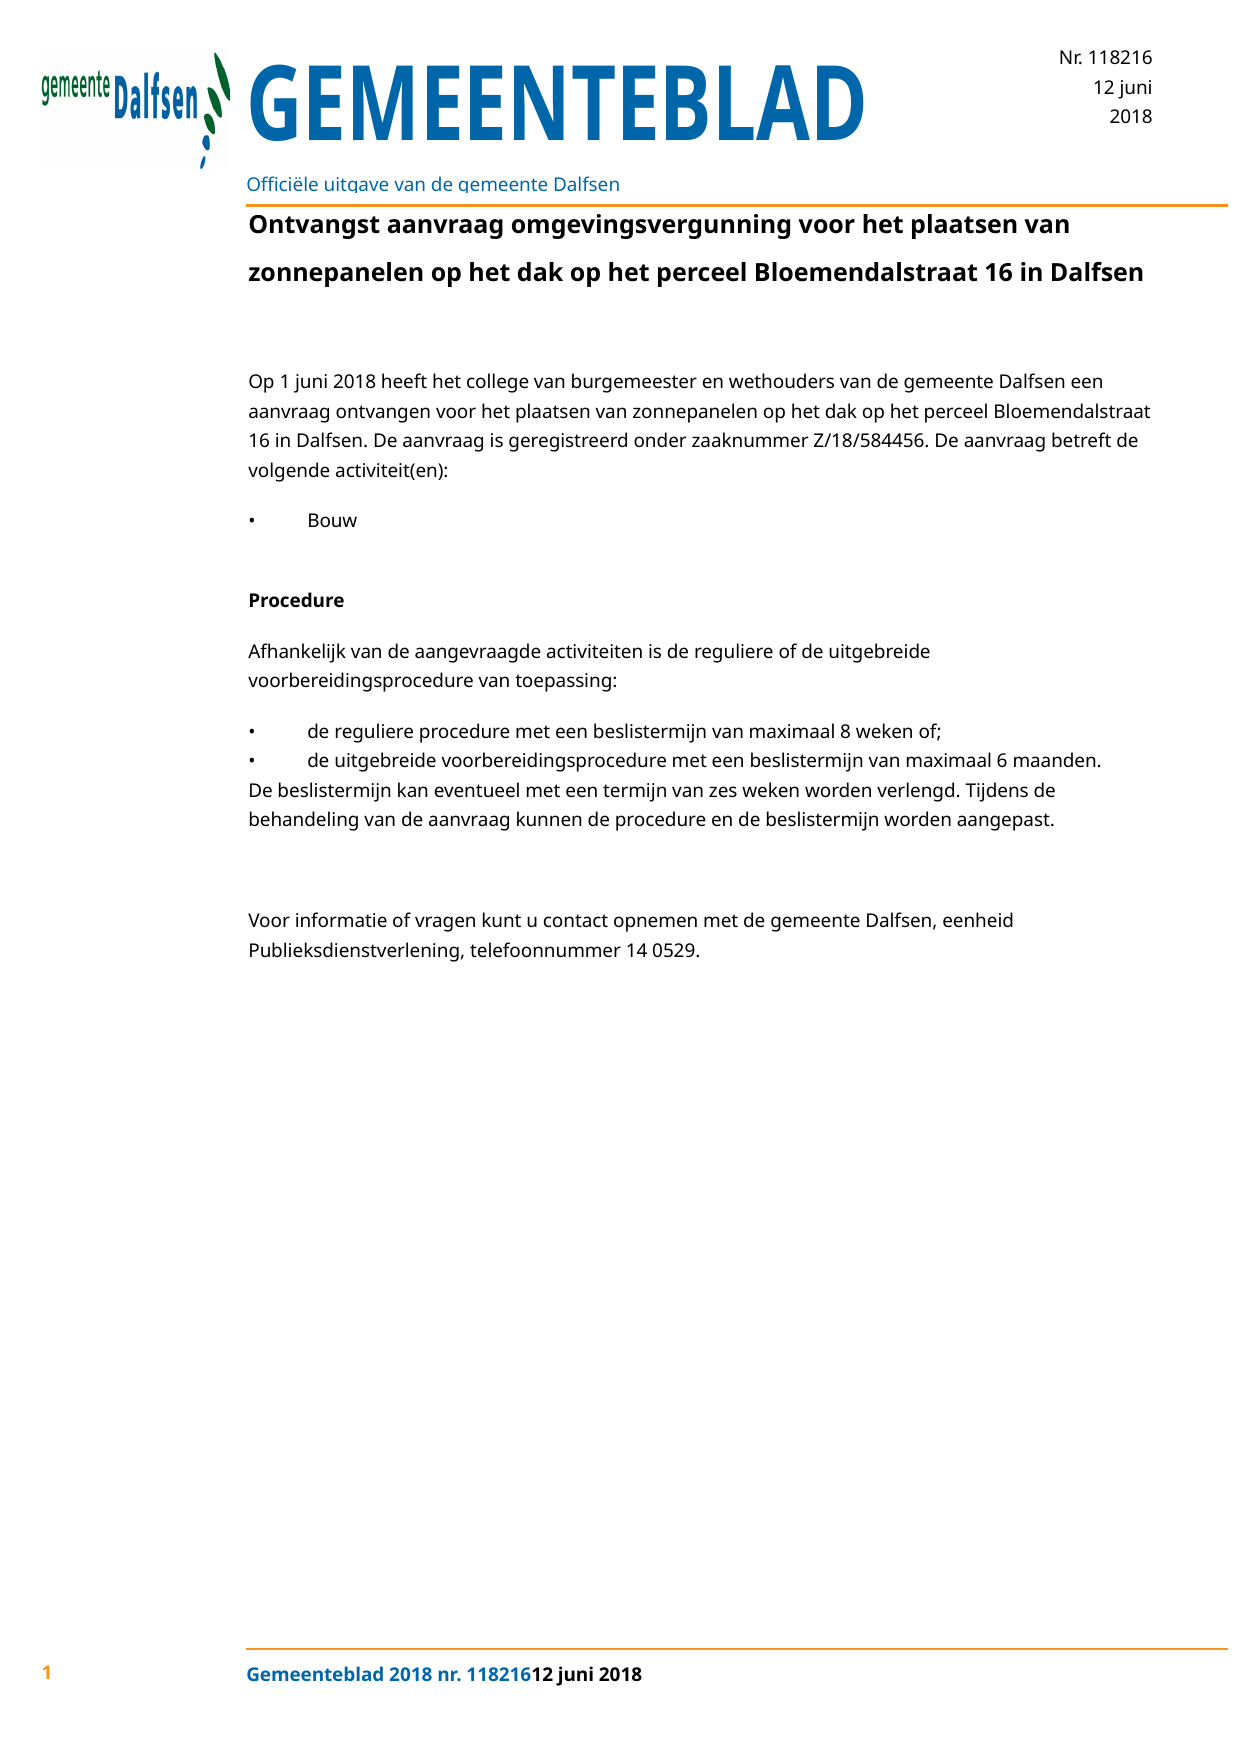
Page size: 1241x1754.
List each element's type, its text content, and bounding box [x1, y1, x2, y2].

text Op 1 juni 2018 heeft het college van burgemeester en wethouders van de gemeente Dalfsen een aanvraag ontvangen voor het plaatsen van zonnepanelen op het dak op het perceel Bloemendalstraat 16 in Dalfsen. De aanvraag is geregistreerd onder zaaknummer Z/18/584456. De aanvraag betreft de volgende activiteit(en): [248, 368, 1152, 483]
text Voor informatie of vragen kunt u contact opnemen met de gemeente Dalfsen, eenheid Publieksdienstverlening, telefoonnummer 14 0529. [248, 907, 1152, 963]
text Ontvangst aanvraag omgevingsvergunning voor het plaatsen van zonnepanelen op het dak op het perceel Bloemendalstraat 16 in Dalfsen [248, 207, 1152, 288]
text Procedure [248, 587, 1152, 613]
text De beslistermijn kan eventueel met een termijn van zes weken worden verlengd. Tijdens de behandeling van de aanvraag kunnen de procedure en de beslistermijn worden aangepast. [248, 777, 1152, 832]
text Afhankelijk van de aangevraagde activiteiten is de reguliere of de uitgebreide voorbereidingsprocedure van toepassing: [248, 638, 1152, 693]
picture [41, 47, 231, 172]
list de uitgebreide voorbereidingsprocedure met een beslistermijn van maximaal 6 maanden. [248, 747, 1152, 773]
list de reguliere procedure met een beslistermijn van maximaal 8 weken of; [248, 718, 1152, 744]
list Bouw [248, 507, 1152, 533]
